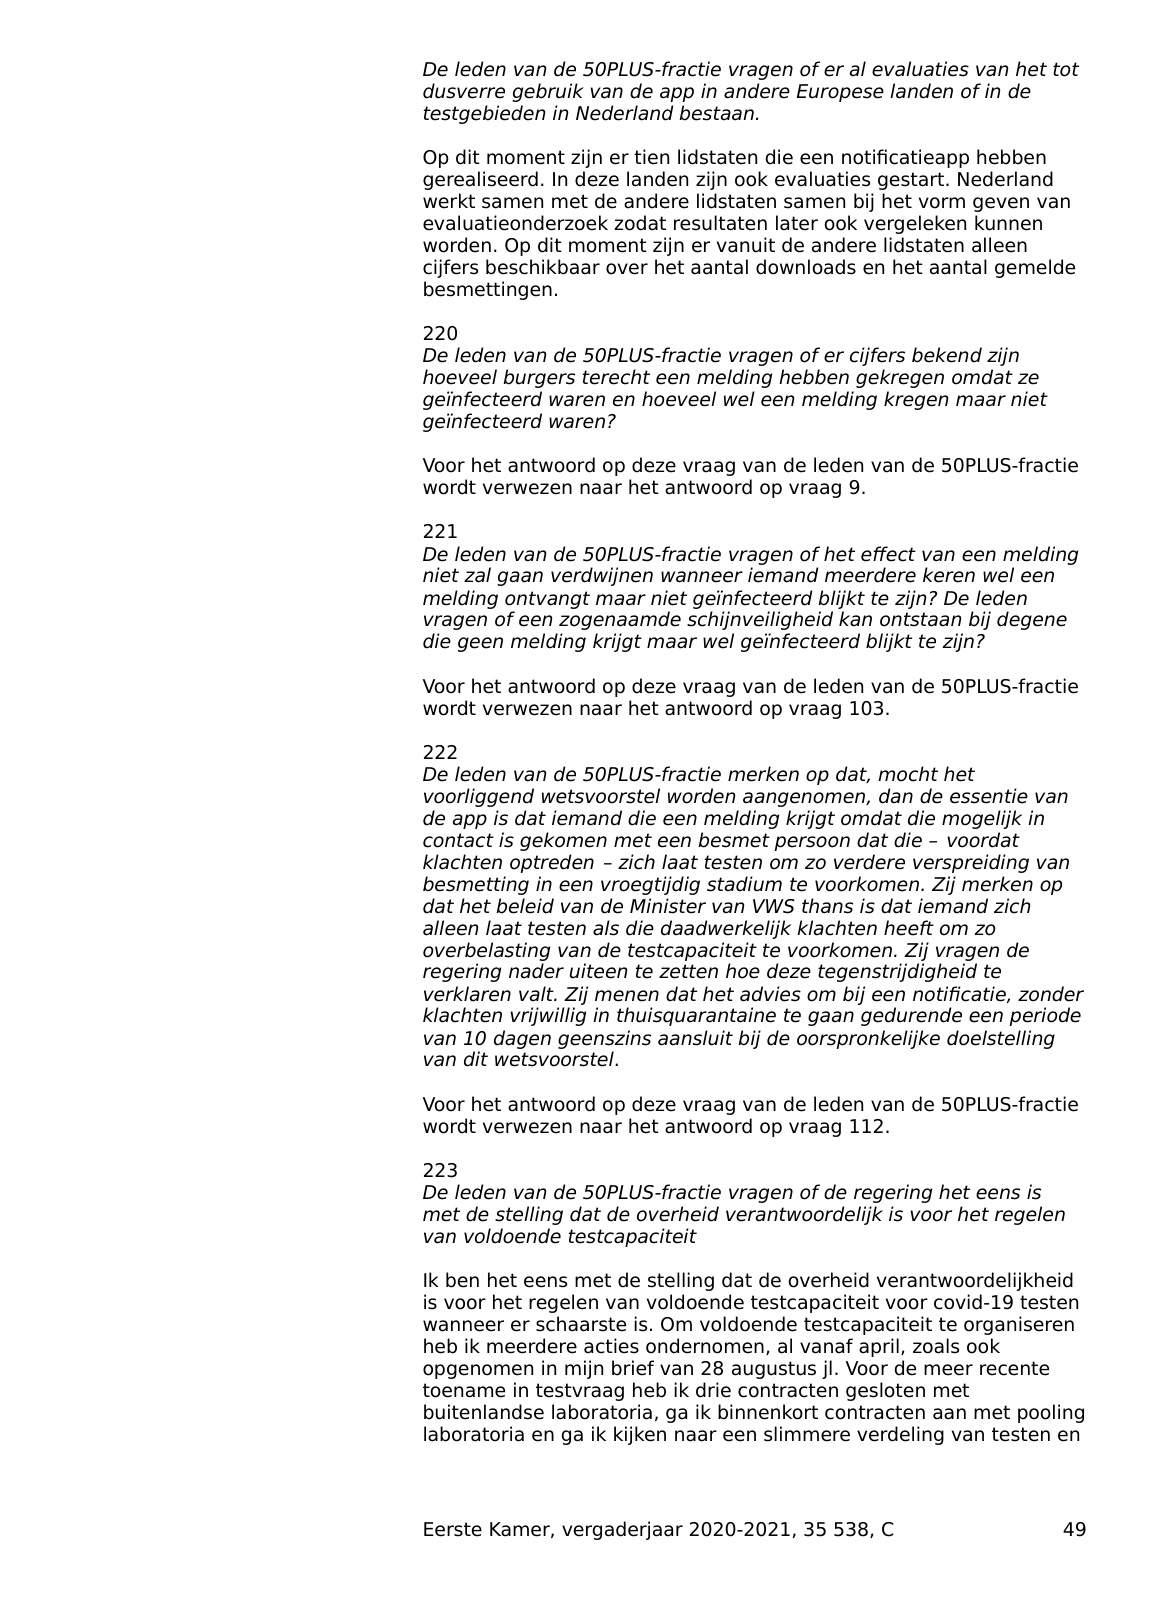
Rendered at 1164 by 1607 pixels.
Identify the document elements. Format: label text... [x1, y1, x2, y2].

text De leden van de 50PLUS-fractie merken op dat, mocht het voorliggend wetsvoorstel worden aangenomen, dan de essentie van de app is dat iemand die een melding krijgt omdat die mogelijk in contact is gekomen met een besmet persoon dat die – voordat klachten optreden – zich laat testen om zo verdere verspreiding van besmetting in een vroegtijdig stadium te voorkomen. Zij merken op dat het beleid van de Minister van VWS thans is dat iemand zich alleen laat testen als die daadwerkelijk klachten heeft om zo overbelasting van de testcapaciteit te voorkomen. Zij vragen de regering nader uiteen te zetten hoe deze tegenstrijdigheid te verklaren valt. Zij menen dat het advies om bij een notificatie, zonder klachten vrijwillig in thuisquarantaine te gaan gedurende een periode van 10 dagen geenszins aansluit bij de oorspronkelijke doelstelling van dit wetsvoorstel. [422, 764, 1087, 1071]
text 220 [422, 323, 1087, 345]
text De leden van de 50PLUS-fractie vragen of er al evaluaties van het tot dusverre gebruik van de app in andere Europese landen of in de testgebieden in Nederland bestaan. [422, 59, 1087, 125]
text 223 [422, 1160, 1087, 1182]
text De leden van de 50PLUS-fractie vragen of de regering het eens is met de stelling dat de overheid verantwoordelijk is voor het regelen van voldoende testcapaciteit [422, 1182, 1087, 1248]
text Voor het antwoord op deze vraag van de leden van de 50PLUS-fractie wordt verwezen naar het antwoord op vraag 112. [422, 1093, 1087, 1137]
text De leden van de 50PLUS-fractie vragen of er cijfers bekend zijn hoeveel burgers terecht een melding hebben gekregen omdat ze geïnfecteerd waren en hoeveel wel een melding kregen maar niet geïnfecteerd waren? [422, 345, 1087, 433]
text Ik ben het eens met de stelling dat de overheid verantwoordelijkheid is voor het regelen van voldoende testcapaciteit voor covid-19 testen wanneer er schaarste is. Om voldoende testcapaciteit te organiseren heb ik meerdere acties ondernomen, al vanaf april, zoals ook opgenomen in mijn brief van 28 augustus jl. Voor de meer recente toename in testvraag heb ik drie contracten gesloten met buitenlandse laboratoria, ga ik binnenkort contracten aan met pooling laboratoria en ga ik kijken naar een slimmere verdeling van testen en [422, 1270, 1087, 1446]
text 221 [422, 521, 1087, 543]
text 222 [422, 742, 1087, 764]
text Voor het antwoord op deze vraag van de leden van de 50PLUS-fractie wordt verwezen naar het antwoord op vraag 103. [422, 676, 1087, 719]
text De leden van de 50PLUS-fractie vragen of het effect van een melding niet zal gaan verdwijnen wanneer iemand meerdere keren wel een melding ontvangt maar niet geïnfecteerd blijkt te zijn? De leden vragen of een zogenaamde schijnveiligheid kan ontstaan bij degene die geen melding krijgt maar wel geïnfecteerd blijkt te zijn? [422, 543, 1087, 653]
text Op dit moment zijn er tien lidstaten die een notificatieapp hebben gerealiseerd. In deze landen zijn ook evaluaties gestart. Nederland werkt samen met de andere lidstaten samen bij het vorm geven van evaluatieonderzoek zodat resultaten later ook vergeleken kunnen worden. Op dit moment zijn er vanuit de andere lidstaten alleen cijfers beschikbaar over het aantal downloads en het aantal gemelde besmettingen. [422, 147, 1087, 301]
text Voor het antwoord op deze vraag van de leden van de 50PLUS-fractie wordt verwezen naar het antwoord op vraag 9. [422, 455, 1087, 499]
